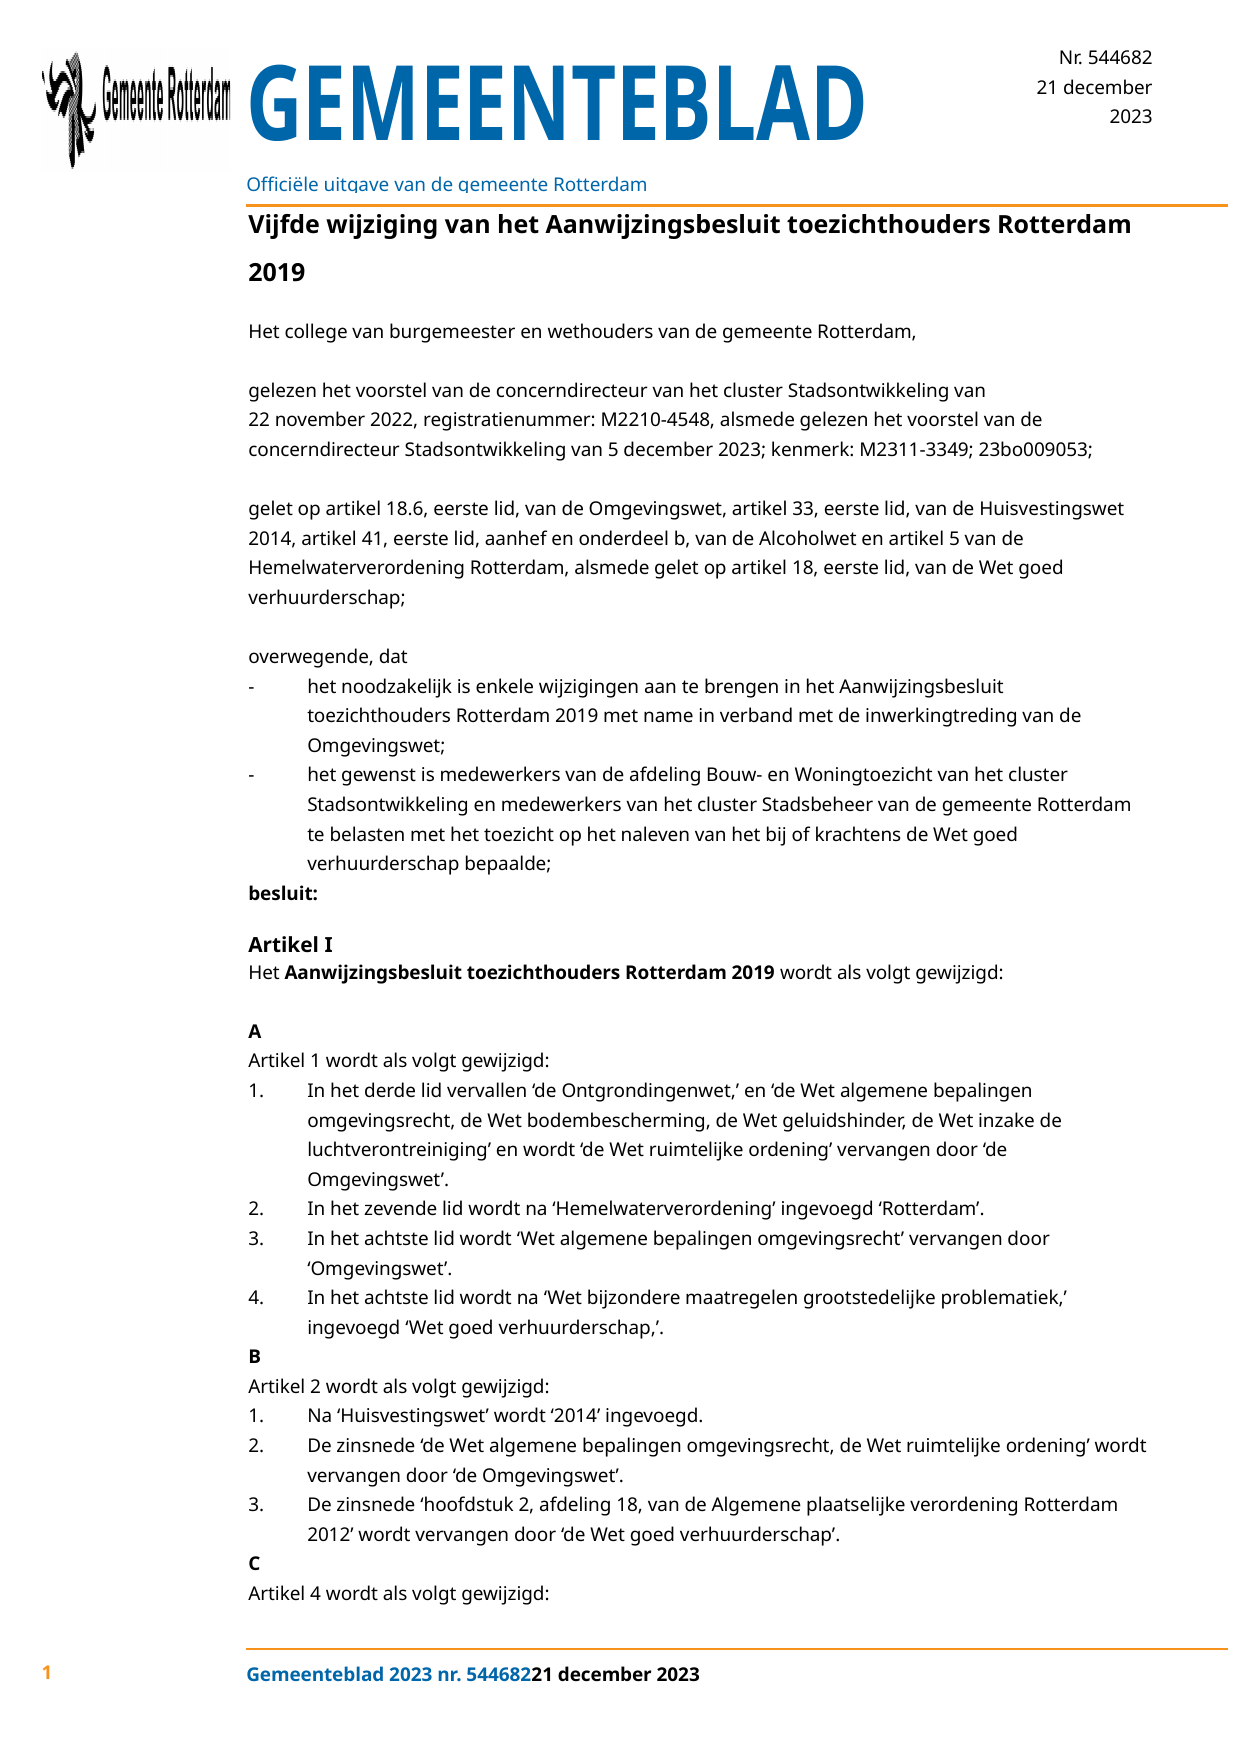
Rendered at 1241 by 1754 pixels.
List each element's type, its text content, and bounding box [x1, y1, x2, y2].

text gelezen het voorstel van de concerndirecteur van het cluster Stadsontwikkeling van [248, 377, 1152, 403]
text Artikel I [248, 930, 1152, 959]
list In het zevende lid wordt na ‘Hemelwaterverordening’ ingevoegd ‘Rotterdam’. [248, 1196, 1152, 1221]
text Het college van burgemeester en wethouders van de gemeente Rotterdam, [248, 318, 1152, 344]
text Artikel 4 wordt als volgt gewijzigd: [248, 1580, 1152, 1606]
text C [248, 1551, 1152, 1576]
picture [41, 47, 231, 172]
list In het achtste lid wordt ‘Wet algemene bepalingen omgevingsrecht’ vervangen door ‘Omgevingswet’. [248, 1225, 1152, 1280]
text Het Aanwijzingsbesluit toezichthouders Rotterdam 2019 wordt als volgt gewijzigd: [248, 959, 1152, 984]
text Vijfde wijziging van het Aanwijzingsbesluit toezichthouders Rotterdam 2019 [248, 207, 1152, 288]
list het gewenst is medewerkers van de afdeling Bouw- en Woningtoezicht van het cluster Stadsontwikkeling en medewerkers van het cluster Stadsbeheer van de gemeente Rotterdam te belasten met het toezicht op het naleven van het bij of krachtens de Wet goed verhuurderschap bepaalde; [248, 762, 1152, 876]
text gelet op artikel 18.6, eerste lid, van de Omgevingswet, artikel 33, eerste lid, van de Huisvestingswet 2014, artikel 41, eerste lid, aanhef en onderdeel b, van de Alcoholwet en artikel 5 van de Hemelwaterverordening Rotterdam, alsmede gelet op artikel 18, eerste lid, van de Wet goed verhuurderschap; [248, 495, 1152, 610]
text Artikel 2 wordt als volgt gewijzigd: [248, 1373, 1152, 1399]
text B [248, 1343, 1152, 1369]
list De zinsnede ‘de Wet algemene bepalingen omgevingsrecht, de Wet ruimtelijke ordening’ wordt vervangen door ‘de Omgevingswet’. [248, 1432, 1152, 1487]
text overwegende, dat [248, 643, 1152, 669]
list In het derde lid vervallen ‘de Ontgrondingenwet,’ en ‘de Wet algemene bepalingen omgevingsrecht, de Wet bodembescherming, de Wet geluidshinder, de Wet inzake de luchtverontreiniging’ en wordt ‘de Wet ruimtelijke ordening’ vervangen door ‘de Omgevingswet’. [248, 1077, 1152, 1192]
list De zinsnede ‘hoofdstuk 2, afdeling 18, van de Algemene plaatselijke verordening Rotterdam 2012’ wordt vervangen door ‘de Wet goed verhuurderschap’. [248, 1491, 1152, 1547]
list In het achtste lid wordt na ‘Wet bijzondere maatregelen grootstedelijke problematiek,’ ingevoegd ‘Wet goed verhuurderschap,’. [248, 1284, 1152, 1339]
text 22 november 2022, registratienummer: M2210-4548, alsmede gelezen het voorstel van de concerndirecteur Stadsontwikkeling van 5 december 2023; kenmerk: M2311-3349; 23bo009053; [248, 407, 1152, 462]
text Artikel 1 wordt als volgt gewijzigd: [248, 1048, 1152, 1073]
list het noodzakelijk is enkele wijzigingen aan te brengen in het Aanwijzingsbesluit toezichthouders Rotterdam 2019 met name in verband met de inwerkingtreding van de Omgevingswet; [248, 673, 1152, 758]
text A [248, 1018, 1152, 1044]
text besluit: [248, 880, 1152, 906]
list Na ‘Huisvestingswet’ wordt ‘2014’ ingevoegd. [248, 1403, 1152, 1428]
